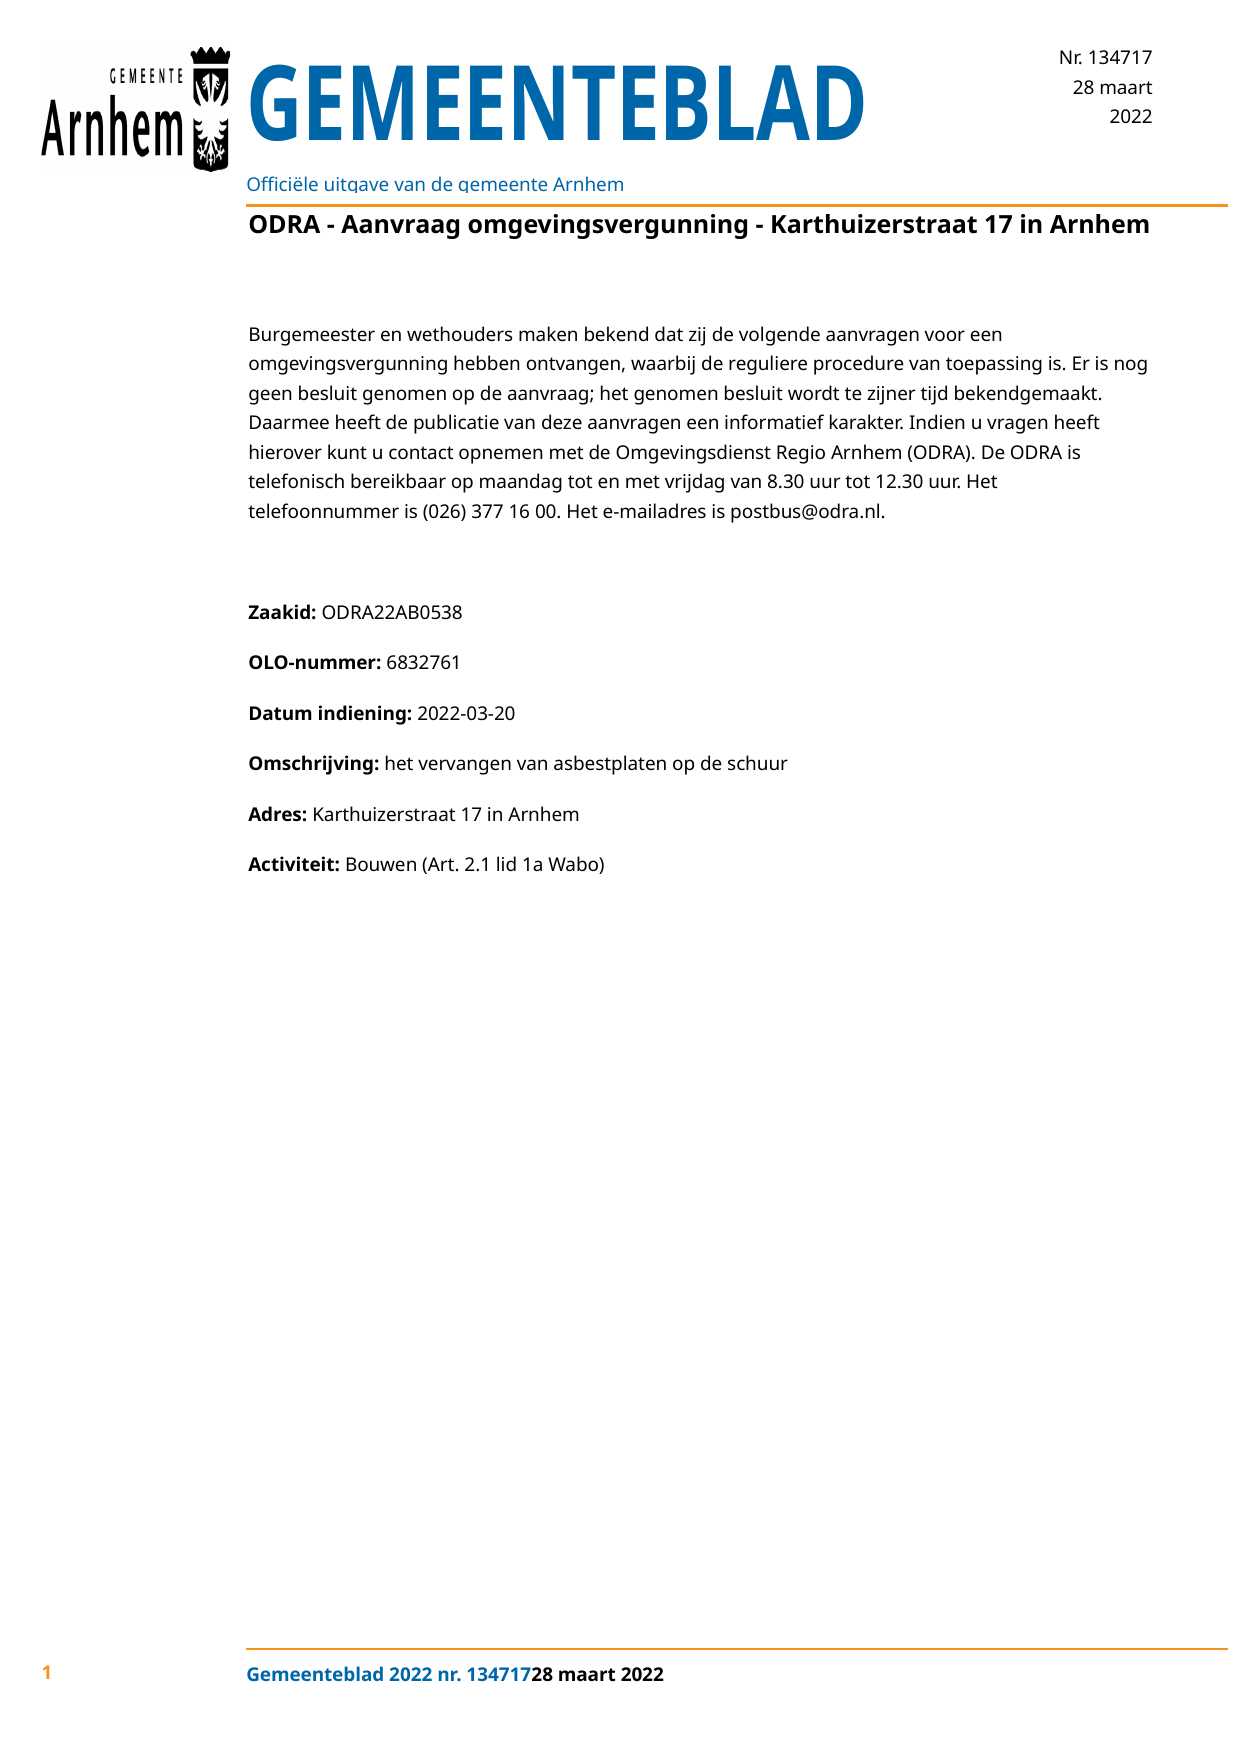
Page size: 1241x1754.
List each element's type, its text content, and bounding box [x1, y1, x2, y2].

text ODRA - Aanvraag omgevingsvergunning - Karthuizerstraat 17 in Arnhem [248, 207, 1152, 241]
text Activiteit: Bouwen (Art. 2.1 lid 1a Wabo) [248, 851, 1152, 877]
text Zaakid: ODRA22AB0538 [248, 599, 1152, 625]
text Adres: Karthuizerstraat 17 in Arnhem [248, 801, 1152, 826]
text OLO-nummer: 6832761 [248, 649, 1152, 675]
text Datum indiening: 2022-03-20 [248, 700, 1152, 726]
text Burgemeester en wethouders maken bekend dat zij de volgende aanvragen voor een omgevingsvergunning hebben ontvangen, waarbij de reguliere procedure van toepassing is. Er is nog geen besluit genomen op de aanvraag; het genomen besluit wordt te zijner tijd bekendgemaakt. Daarmee heeft de publicatie van deze aanvragen een informatief karakter. Indien u vragen heeft hierover kunt u contact opnemen met de Omgevingsdienst Regio Arnhem (ODRA). De ODRA is telefonisch bereikbaar op maandag tot en met vrijdag van 8.30 uur tot 12.30 uur. Het telefoonnummer is (026) 377 16 00. Het e-mailadres is postbus@odra.nl. [248, 321, 1152, 524]
picture [41, 47, 231, 172]
text Omschrijving: het vervangen van asbestplaten op de schuur [248, 750, 1152, 776]
